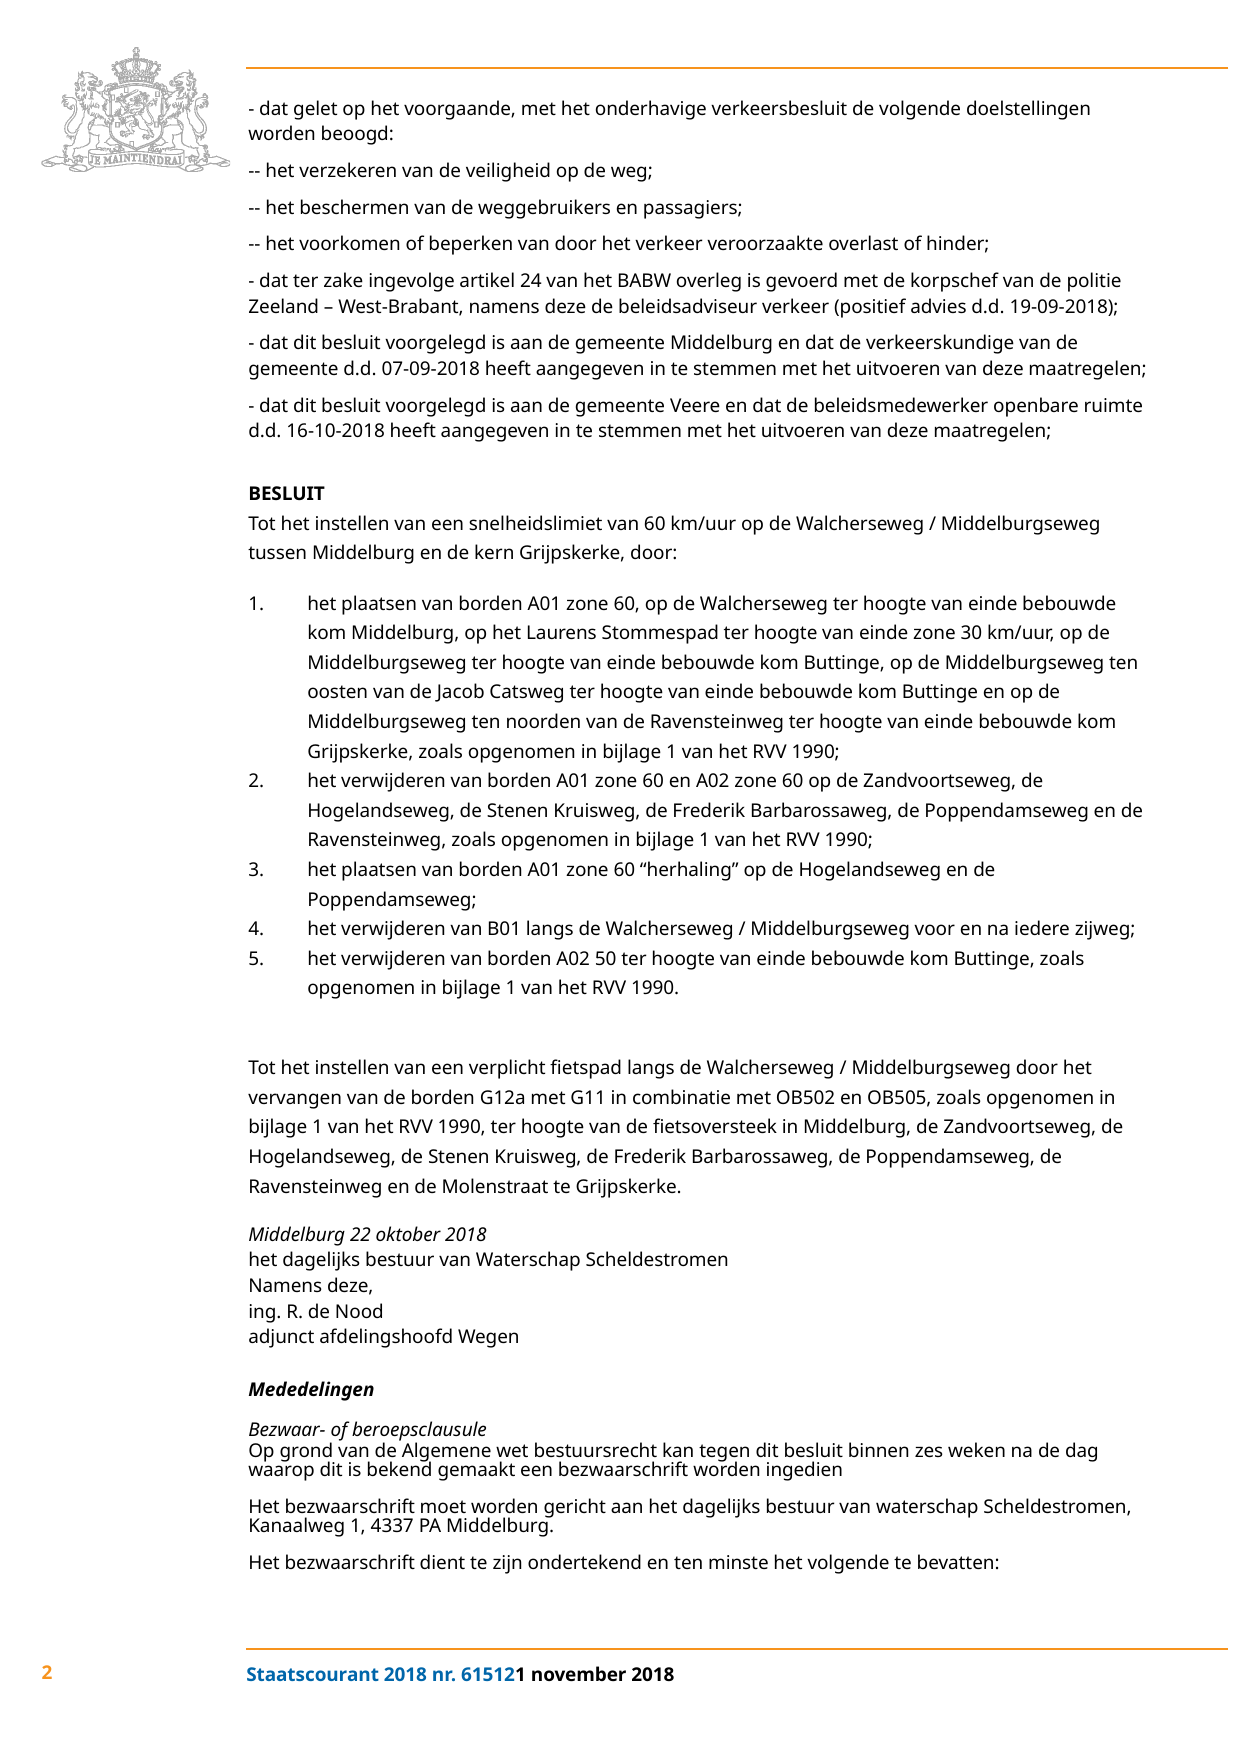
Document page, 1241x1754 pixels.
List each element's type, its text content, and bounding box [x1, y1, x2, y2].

list het plaatsen van borden A01 zone 60, op de Walcherseweg ter hoogte van einde bebouwde kom Middelburg, op het Laurens Stommespad ter hoogte van einde zone 30 km/uur, op de Middelburgseweg ter hoogte van einde bebouwde kom Buttinge, op de Middelburgseweg ten oosten van de Jacob Catsweg ter hoogte van einde bebouwde kom Buttinge en op de Middelburgseweg ten noorden van de Ravensteinweg ter hoogte van einde bebouwde kom Grijpskerke, zoals opgenomen in bijlage 1 van het RVV 1990; [248, 590, 1152, 764]
text -- het verzekeren van de veiligheid op de weg; [248, 157, 1152, 183]
text Het bezwaarschrift moet worden gericht aan het dagelijks bestuur van waterschap Scheldestromen, Kanaalweg 1, 4337 PA Middelburg. [248, 1498, 1152, 1536]
text BESLUIT [248, 480, 1152, 506]
text Bezwaar- of beroepsclausule [248, 1416, 1152, 1442]
list het verwijderen van B01 langs de Walcherseweg / Middelburgseweg voor en na iedere zijweg; [248, 915, 1152, 941]
list het verwijderen van borden A01 zone 60 en A02 zone 60 op de Zandvoortseweg, de Hogelandseweg, de Stenen Kruisweg, de Frederik Barbarossaweg, de Poppendamseweg en de Ravensteinweg, zoals opgenomen in bijlage 1 van het RVV 1990; [248, 767, 1152, 852]
picture [41, 47, 231, 172]
text Mededelingen [248, 1377, 1152, 1402]
text Tot het instellen van een snelheidslimiet van 60 km/uur op de Walcherseweg / Middelburgseweg tussen Middelburg en de kern Grijpskerke, door: [248, 510, 1152, 565]
text - dat dit besluit voorgelegd is aan de gemeente Middelburg en dat de verkeerskundige van de gemeente d.d. 07-09-2018 heeft aangegeven in te stemmen met het uitvoeren van deze maatregelen; [248, 329, 1152, 381]
text adjunct afdelingshoofd Wegen [248, 1324, 1152, 1349]
text -- het beschermen van de weggebruikers en passagiers; [248, 194, 1152, 219]
text het dagelijks bestuur van Waterschap Scheldestromen [248, 1246, 1152, 1272]
text - dat gelet op het voorgaande, met het onderhavige verkeersbesluit de volgende doelstellingen worden beoogd: [248, 95, 1152, 146]
text Op grond van de Algemene wet bestuursrecht kan tegen dit besluit binnen zes weken na de dag waarop dit is bekend gemaakt een bezwaarschrift worden ingedien [248, 1442, 1152, 1480]
text Tot het instellen van een verplicht fietspad langs de Walcherseweg / Middelburgseweg door het vervangen van de borden G12a met G11 in combinatie met OB502 en OB505, zoals opgenomen in bijlage 1 van het RVV 1990, ter hoogte van de fietsoversteek in Middelburg, de Zandvoortseweg, de Hogelandseweg, de Stenen Kruisweg, de Frederik Barbarossaweg, de Poppendamseweg, de Ravensteinweg en de Molenstraat te Grijpskerke. [248, 1054, 1152, 1199]
text - dat ter zake ingevolge artikel 24 van het BABW overleg is gevoerd met de korpschef van de politie Zeeland – West-Brabant, namens deze de beleidsadviseur verkeer (positief advies d.d. 19-09-2018); [248, 267, 1152, 319]
text Het bezwaarschrift dient te zijn ondertekend en ten minste het volgende te bevatten: [248, 1554, 1152, 1573]
text Namens deze, [248, 1272, 1152, 1298]
text -- het voorkomen of beperken van door het verkeer veroorzaakte overlast of hinder; [248, 231, 1152, 256]
text ing. R. de Nood [248, 1298, 1152, 1324]
list het verwijderen van borden A02 50 ter hoogte van einde bebouwde kom Buttinge, zoals opgenomen in bijlage 1 van het RVV 1990. [248, 945, 1152, 1000]
text - dat dit besluit voorgelegd is aan de gemeente Veere en dat de beleidsmedewerker openbare ruimte d.d. 16-10-2018 heeft aangegeven in te stemmen met het uitvoeren van deze maatregelen; [248, 392, 1152, 443]
text Middelburg 22 oktober 2018 [248, 1221, 1152, 1246]
list het plaatsen van borden A01 zone 60 “herhaling” op de Hogelandseweg en de Poppendamseweg; [248, 856, 1152, 912]
